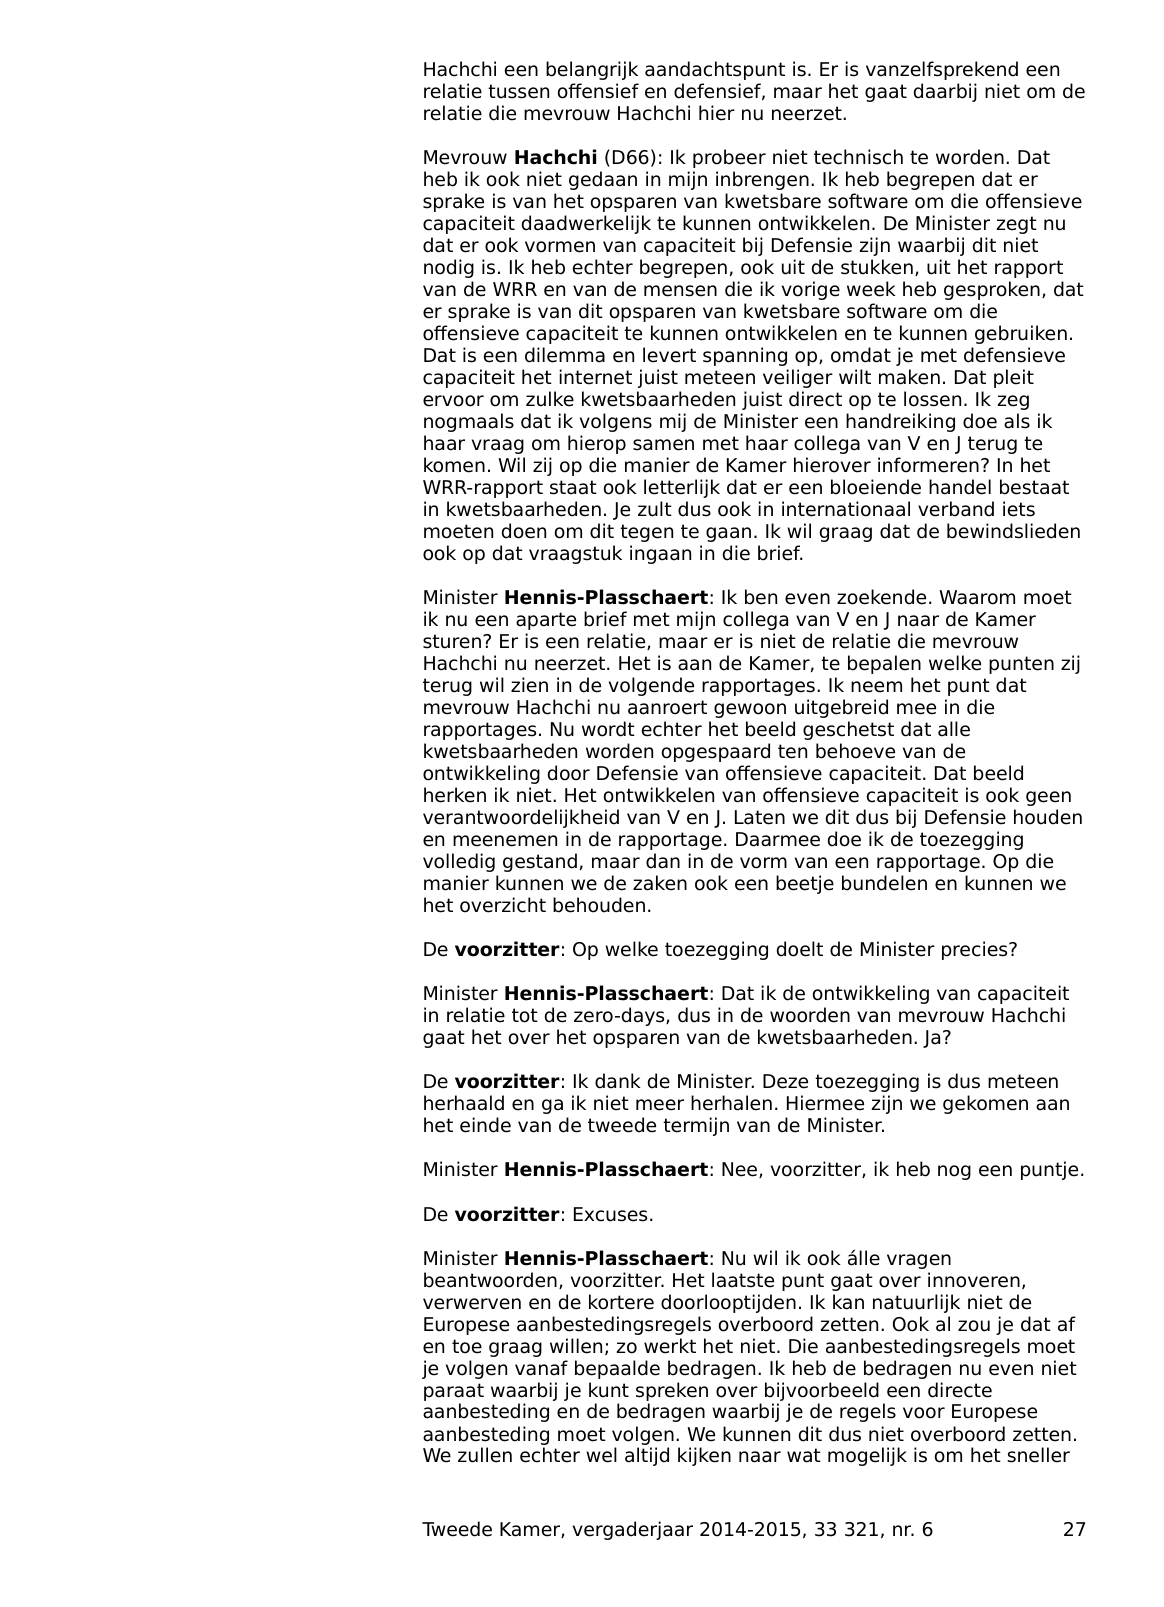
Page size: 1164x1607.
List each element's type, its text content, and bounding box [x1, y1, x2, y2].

text Mevrouw Hachchi (D66): Ik probeer niet technisch te worden. Dat heb ik ook niet gedaan in mijn inbrengen. Ik heb begrepen dat er sprake is van het opsparen van kwetsbare software om die offensieve capaciteit daadwerkelijk te kunnen ontwikkelen. De Minister zegt nu dat er ook vormen van capaciteit bij Defensie zijn waarbij dit niet nodig is. Ik heb echter begrepen, ook uit de stukken, uit het rapport van de WRR en van de mensen die ik vorige week heb gesproken, dat er sprake is van dit opsparen van kwetsbare software om die offensieve capaciteit te kunnen ontwikkelen en te kunnen gebruiken. Dat is een dilemma en levert spanning op, omdat je met defensieve capaciteit het internet juist meteen veiliger wilt maken. Dat pleit ervoor om zulke kwetsbaarheden juist direct op te lossen. Ik zeg nogmaals dat ik volgens mij de Minister een handreiking doe als ik haar vraag om hierop samen met haar collega van V en J terug te komen. Wil zij op die manier de Kamer hierover informeren? In het WRR-rapport staat ook letterlijk dat er een bloeiende handel bestaat in kwetsbaarheden. Je zult dus ook in internationaal verband iets moeten doen om dit tegen te gaan. Ik wil graag dat de bewindslieden ook op dat vraagstuk ingaan in die brief. [422, 147, 1087, 565]
text Minister Hennis-Plasschaert: Nu wil ik ook álle vragen beantwoorden, voorzitter. Het laatste punt gaat over innoveren, verwerven en de kortere doorlooptijden. Ik kan natuurlijk niet de Europese aanbestedingsregels overboord zetten. Ook al zou je dat af en toe graag willen; zo werkt het niet. Die aanbestedingsregels moet je volgen vanaf bepaalde bedragen. Ik heb de bedragen nu even niet paraat waarbij je kunt spreken over bijvoorbeeld een directe aanbesteding en de bedragen waarbij je de regels voor Europese aanbesteding moet volgen. We kunnen dit dus niet overboord zetten. We zullen echter wel altijd kijken naar wat mogelijk is om het sneller [422, 1248, 1087, 1467]
text Hachchi een belangrijk aandachtspunt is. Er is vanzelfsprekend een relatie tussen offensief en defensief, maar het gaat daarbij niet om de relatie die mevrouw Hachchi hier nu neerzet. [422, 59, 1087, 125]
text Minister Hennis-Plasschaert: Nee, voorzitter, ik heb nog een puntje. [422, 1159, 1087, 1181]
text De voorzitter: Op welke toezegging doelt de Minister precies? [422, 939, 1087, 961]
text De voorzitter: Excuses. [422, 1203, 1087, 1225]
text Minister Hennis-Plasschaert: Ik ben even zoekende. Waarom moet ik nu een aparte brief met mijn collega van V en J naar de Kamer sturen? Er is een relatie, maar er is niet de relatie die mevrouw Hachchi nu neerzet. Het is aan de Kamer, te bepalen welke punten zij terug wil zien in de volgende rapportages. Ik neem het punt dat mevrouw Hachchi nu aanroert gewoon uitgebreid mee in die rapportages. Nu wordt echter het beeld geschetst dat alle kwetsbaarheden worden opgespaard ten behoeve van de ontwikkeling door Defensie van offensieve capaciteit. Dat beeld herken ik niet. Het ontwikkelen van offensieve capaciteit is ook geen verantwoordelijkheid van V en J. Laten we dit dus bij Defensie houden en meenemen in de rapportage. Daarmee doe ik de toezegging volledig gestand, maar dan in de vorm van een rapportage. Op die manier kunnen we de zaken ook een beetje bundelen en kunnen we het overzicht behouden. [422, 587, 1087, 917]
text Minister Hennis-Plasschaert: Dat ik de ontwikkeling van capaciteit in relatie tot de zero-days, dus in de woorden van mevrouw Hachchi gaat het over het opsparen van de kwetsbaarheden. Ja? [422, 983, 1087, 1049]
text De voorzitter: Ik dank de Minister. Deze toezegging is dus meteen herhaald en ga ik niet meer herhalen. Hiermee zijn we gekomen aan het einde van de tweede termijn van de Minister. [422, 1071, 1087, 1137]
